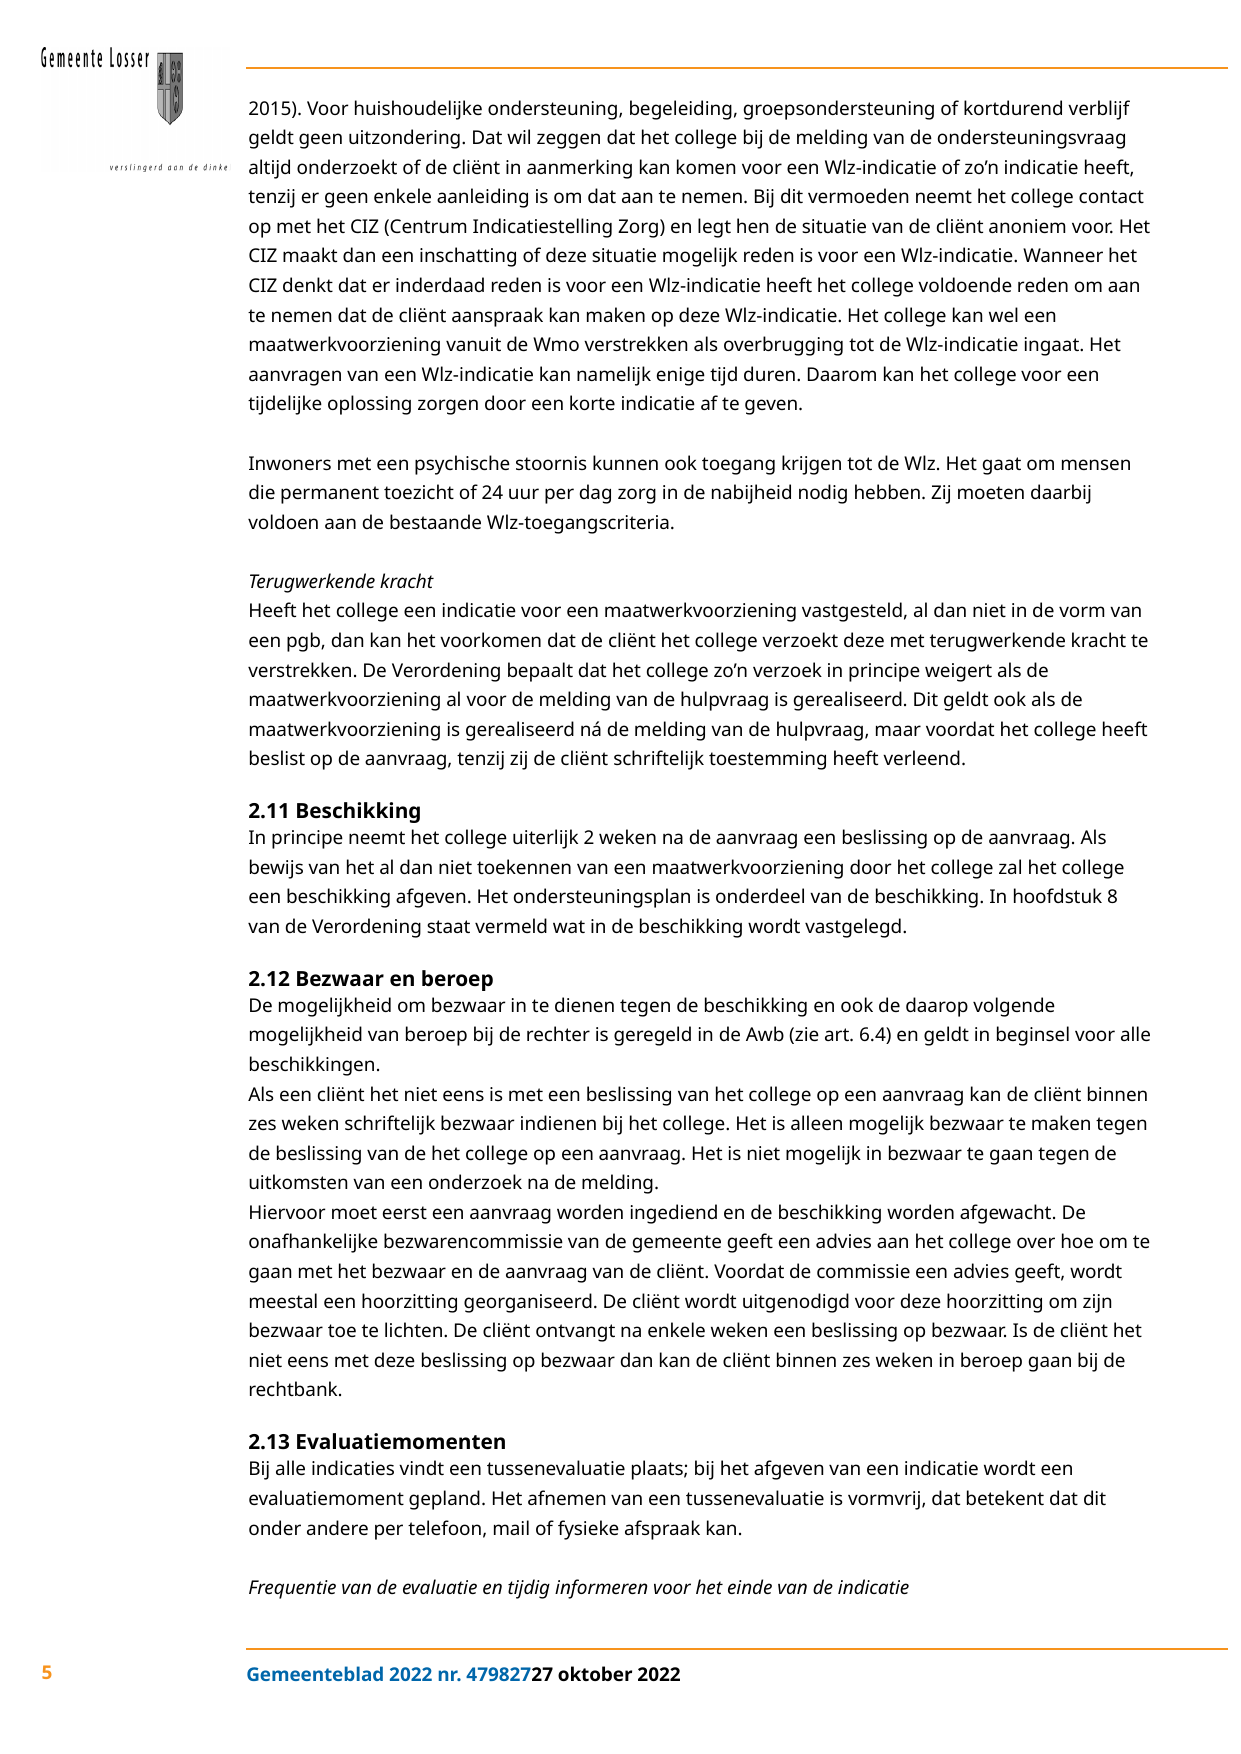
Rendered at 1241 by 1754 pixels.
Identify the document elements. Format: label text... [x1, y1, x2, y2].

text 2.11 Beschikking [248, 796, 1152, 824]
text 2.13 Evaluatiemomenten [248, 1427, 1152, 1456]
text Als een cliënt het niet eens is met een beslissing van het college op een aanvraag kan de cliënt binnen zes weken schriftelijk bezwaar indienen bij het college. Het is alleen mogelijk bezwaar te maken tegen de beslissing van de het college op een aanvraag. Het is niet mogelijk in bezwaar te gaan tegen de uitkomsten van een onderzoek na de melding. [248, 1081, 1152, 1195]
text De mogelijkheid om bezwaar in te dienen tegen de beschikking en ook de daarop volgende mogelijkheid van beroep bij de rechter is geregeld in de Awb (zie art. 6.4) en geldt in beginsel voor alle beschikkingen. [248, 992, 1152, 1077]
text Heeft het college een indicatie voor een maatwerkvoorziening vastgesteld, al dan niet in de vorm van een pgb, dan kan het voorkomen dat de cliënt het college verzoekt deze met terugwerkende kracht te verstrekken. De Verordening bepaalt dat het college zo’n verzoek in principe weigert als de maatwerkvoorziening al voor de melding van de hulpvraag is gerealiseerd. Dit geldt ook als de maatwerkvoorziening is gerealiseerd ná de melding van de hulpvraag, maar voordat het college heeft beslist op de aanvraag, tenzij zij de cliënt schriftelijk toestemming heeft verleend. [248, 598, 1152, 771]
text Inwoners met een psychische stoornis kunnen ook toegang krijgen tot de Wlz. Het gaat om mensen die permanent toezicht of 24 uur per dag zorg in de nabijheid nodig hebben. Zij moeten daarbij voldoen aan de bestaande Wlz-toegangscriteria. [248, 450, 1152, 535]
text In principe neemt het college uiterlijk 2 weken na de aanvraag een beslissing op de aanvraag. Als bewijs van het al dan niet toekennen van een maatwerkvoorziening door het college zal het college een beschikking afgeven. Het ondersteuningsplan is onderdeel van de beschikking. In hoofdstuk 8 van de Verordening staat vermeld wat in de beschikking wordt vastgelegd. [248, 824, 1152, 939]
text Hiervoor moet eerst een aanvraag worden ingediend en de beschikking worden afgewacht. De onafhankelijke bezwarencommissie van de gemeente geeft een advies aan het college over hoe om te gaan met het bezwaar en de aanvraag van de cliënt. Voordat de commissie een advies geeft, wordt meestal een hoorzitting georganiseerd. De cliënt wordt uitgenodigd voor deze hoorzitting om zijn bezwaar toe te lichten. De cliënt ontvangt na enkele weken een beslissing op bezwaar. Is de cliënt het niet eens met deze beslissing op bezwaar dan kan de cliënt binnen zes weken in beroep gaan bij de rechtbank. [248, 1199, 1152, 1402]
text Frequentie van de evaluatie en tijdig informeren voor het einde van de indicatie [248, 1574, 1152, 1599]
picture [41, 47, 231, 172]
text 2015). Voor huishoudelijke ondersteuning, begeleiding, groepsondersteuning of kortdurend verblijf geldt geen uitzondering. Dat wil zeggen dat het college bij de melding van de ondersteuningsvraag altijd onderzoekt of de cliënt in aanmerking kan komen voor een Wlz-indicatie of zo’n indicatie heeft, tenzij er geen enkele aanleiding is om dat aan te nemen. Bij dit vermoeden neemt het college contact op met het CIZ (Centrum Indicatiestelling Zorg) en legt hen de situatie van de cliënt anoniem voor. Het CIZ maakt dan een inschatting of deze situatie mogelijk reden is voor een Wlz-indicatie. Wanneer het CIZ denkt dat er inderdaad reden is voor een Wlz-indicatie heeft het college voldoende reden om aan te nemen dat de cliënt aanspraak kan maken op deze Wlz-indicatie. Het college kan wel een maatwerkvoorziening vanuit de Wmo verstrekken als overbrugging tot de Wlz-indicatie ingaat. Het aanvragen van een Wlz-indicatie kan namelijk enige tijd duren. Daarom kan het college voor een tijdelijke oplossing zorgen door een korte indicatie af te geven. [248, 95, 1152, 416]
text Terugwerkende kracht [248, 568, 1152, 594]
text 2.12 Bezwaar en beroep [248, 964, 1152, 992]
text Bij alle indicaties vindt een tussenevaluatie plaats; bij het afgeven van een indicatie wordt een evaluatiemoment gepland. Het afnemen van een tussenevaluatie is vormvrij, dat betekent dat dit onder andere per telefoon, mail of fysieke afspraak kan. [248, 1456, 1152, 1540]
